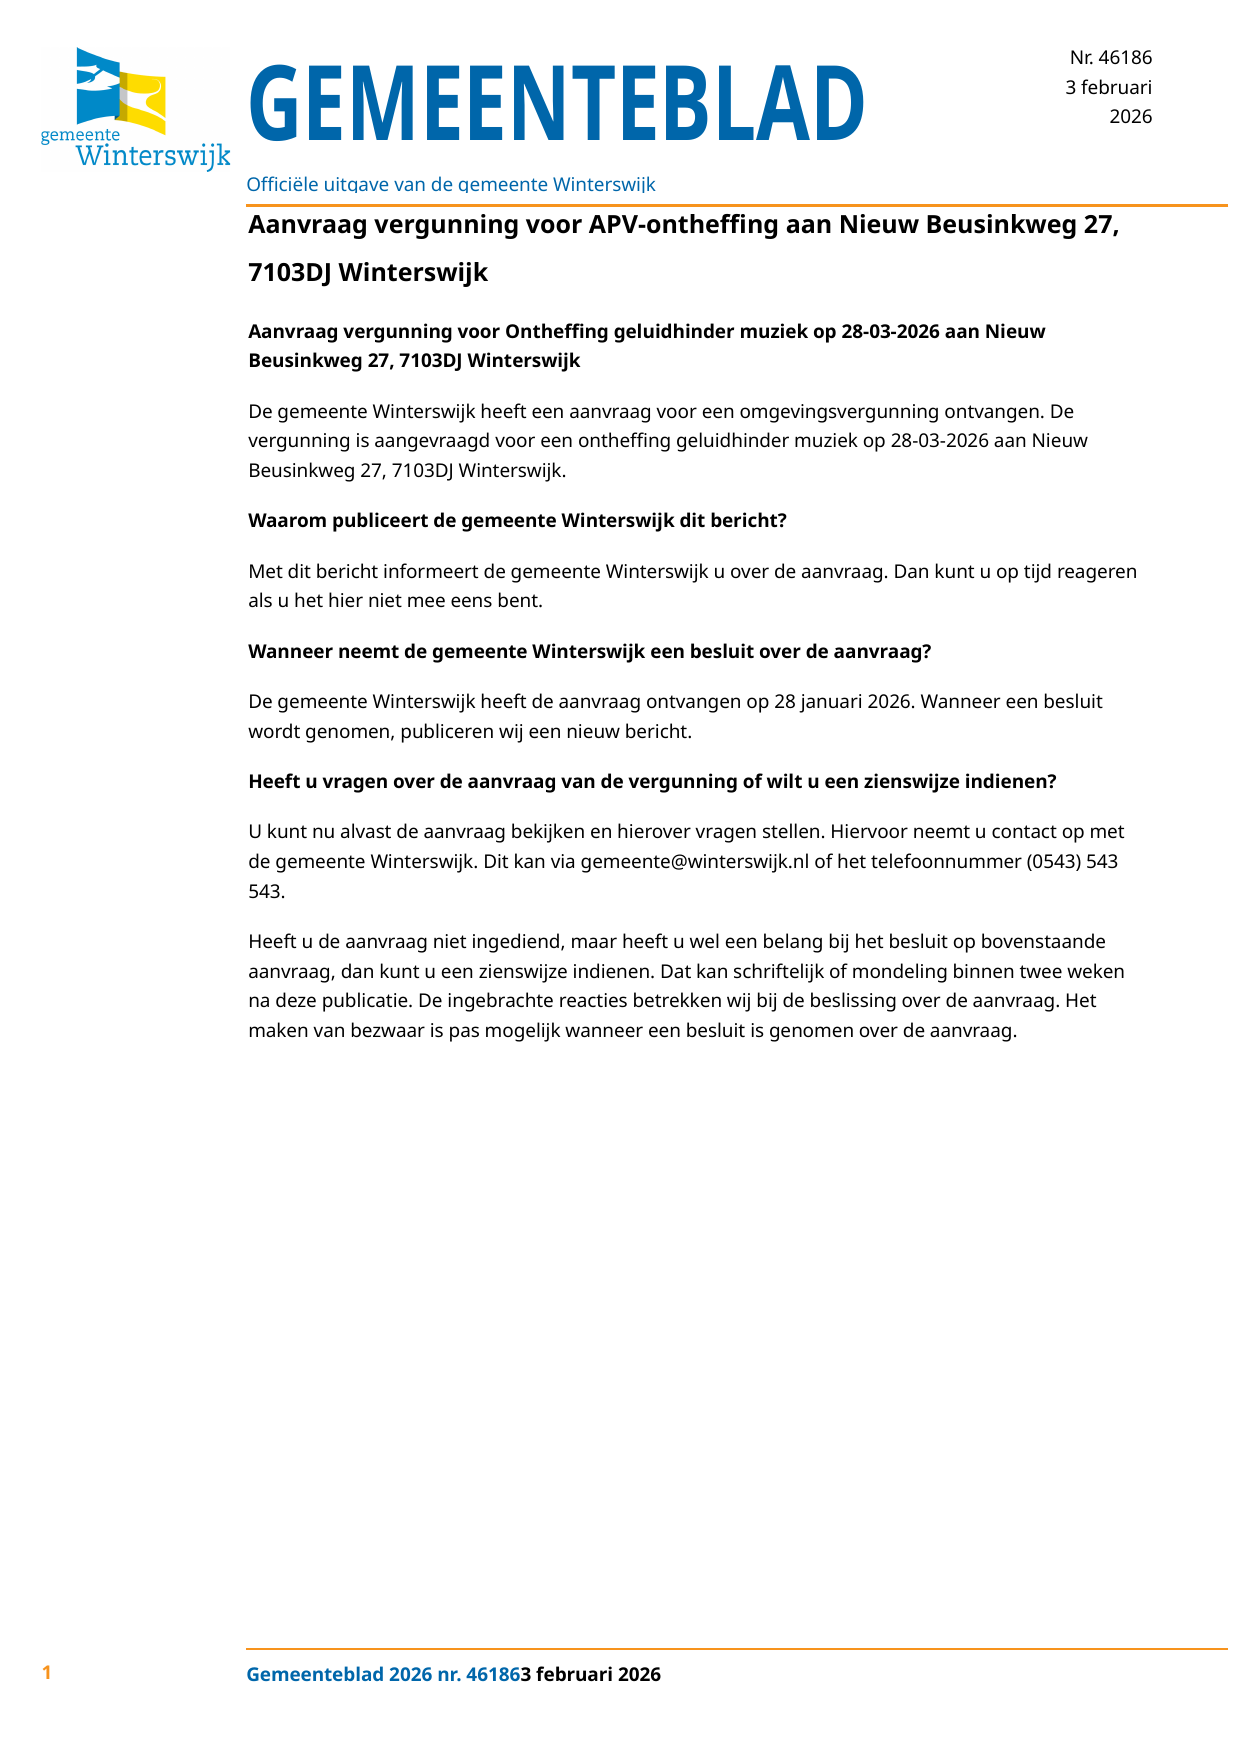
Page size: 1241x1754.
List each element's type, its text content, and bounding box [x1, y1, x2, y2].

text Heeft u de aanvraag niet ingediend, maar heeft u wel een belang bij het besluit op bovenstaande aanvraag, dan kunt u een zienswijze indienen. Dat kan schriftelijk of mondeling binnen twee weken na deze publicatie. De ingebrachte reacties betrekken wij bij de beslissing over de aanvraag. Het maken van bezwaar is pas mogelijk wanneer een besluit is genomen over de aanvraag. [248, 928, 1152, 1043]
text U kunt nu alvast de aanvraag bekijken en hierover vragen stellen. Hiervoor neemt u contact op met de gemeente Winterswijk. Dit kan via gemeente@winterswijk.nl of het telefoonnummer (0543) 543 543. [248, 819, 1152, 904]
text De gemeente Winterswijk heeft een aanvraag voor een omgevingsvergunning ontvangen. De vergunning is aangevraagd voor een ontheffing geluidhinder muziek op 28-03-2026 aan Nieuw Beusinkweg 27, 7103DJ Winterswijk. [248, 398, 1152, 483]
text De gemeente Winterswijk heeft de aanvraag ontvangen op 28 januari 2026. Wanneer een besluit wordt genomen, publiceren wij een nieuw bericht. [248, 688, 1152, 744]
text Heeft u vragen over de aanvraag van de vergunning of wilt u een zienswijze indienen? [248, 768, 1152, 794]
text Aanvraag vergunning voor APV-ontheffing aan Nieuw Beusinkweg 27, 7103DJ Winterswijk [248, 207, 1152, 288]
text Waarom publiceert de gemeente Winterswijk dit bericht? [248, 507, 1152, 533]
text Aanvraag vergunning voor Ontheffing geluidhinder muziek op 28-03-2026 aan Nieuw Beusinkweg 27, 7103DJ Winterswijk [248, 318, 1152, 373]
text Wanneer neemt de gemeente Winterswijk een besluit over de aanvraag? [248, 638, 1152, 664]
picture [41, 47, 231, 172]
text Met dit bericht informeert de gemeente Winterswijk u over de aanvraag. Dan kunt u op tijd reageren als u het hier niet mee eens bent. [248, 558, 1152, 613]
picture [225, 153, 231, 162]
